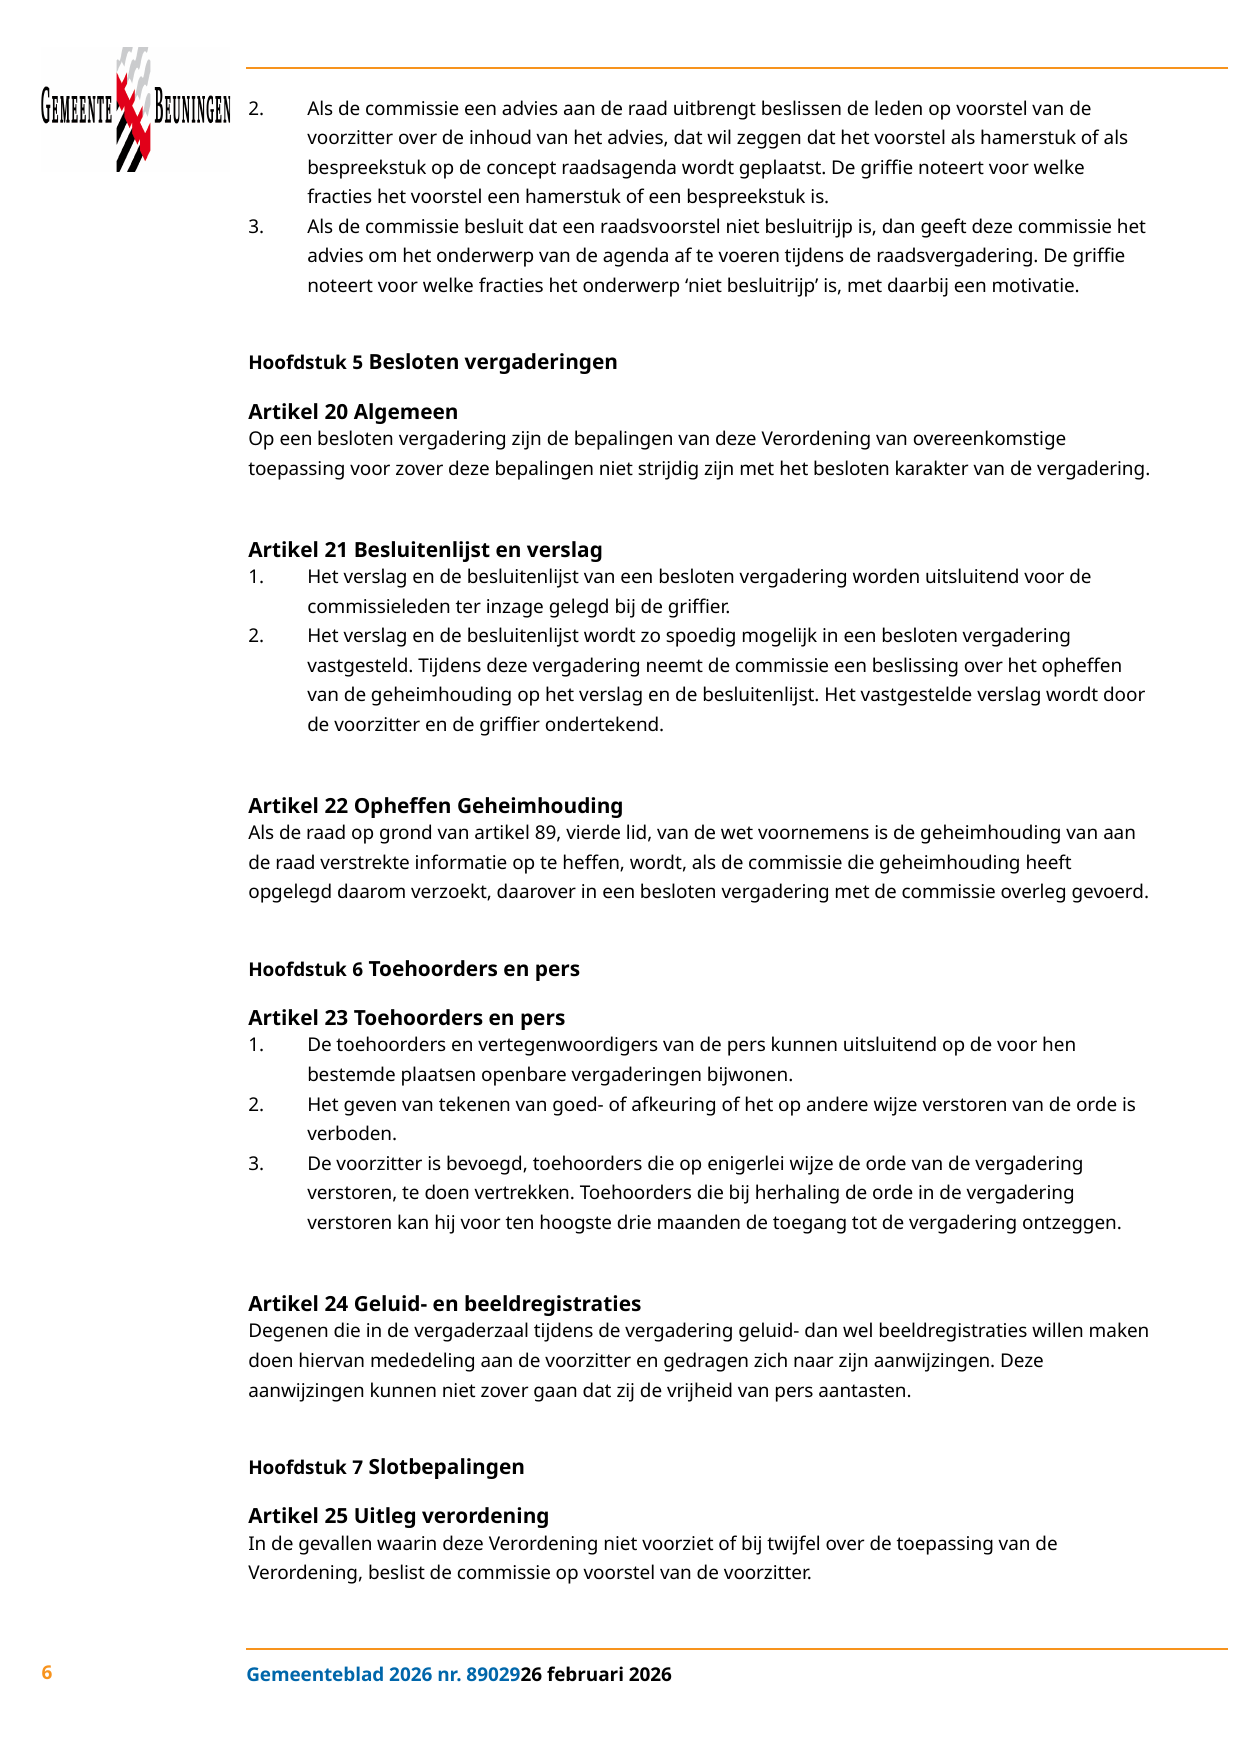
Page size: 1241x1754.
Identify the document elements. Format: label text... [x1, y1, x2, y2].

list Het verslag en de besluitenlijst wordt zo spoedig mogelijk in een besloten vergadering vastgesteld. Tijdens deze vergadering neemt de commissie een beslissing over het opheffen van de geheimhouding op het verslag en de besluitenlijst. Het vastgestelde verslag wordt door de voorzitter en de griffier ondertekend. [248, 622, 1152, 737]
text Artikel 21 Besluitenlijst en verslag [248, 535, 1152, 563]
text In de gevallen waarin deze Verordening niet voorziet of bij twijfel over de toepassing van de Verordening, beslist de commissie op voorstel van de voorzitter. [248, 1530, 1152, 1585]
text Hoofdstuk 7 Slotbepalingen [248, 1452, 1152, 1480]
text Hoofdstuk 6 Toehoorders en pers [248, 954, 1152, 982]
text Als de raad op grond van artikel 89, vierde lid, van de wet voornemens is de geheimhouding van aan de raad verstrekte informatie op te heffen, wordt, als de commissie die geheimhouding heeft opgelegd daarom verzoekt, daarover in een besloten vergadering met de commissie overleg gevoerd. [248, 819, 1152, 904]
text Artikel 22 Opheffen Geheimhouding [248, 791, 1152, 819]
picture [41, 47, 231, 172]
list Het geven van tekenen van goed- of afkeuring of het op andere wijze verstoren van de orde is verboden. [248, 1091, 1152, 1146]
list De toehoorders en vertegenwoordigers van de pers kunnen uitsluitend op de voor hen bestemde plaatsen openbare vergaderingen bijwonen. [248, 1032, 1152, 1087]
list Als de commissie besluit dat een raadsvoorstel niet besluitrijp is, dan geeft deze commissie het advies om het onderwerp van de agenda af te voeren tijdens de raadsvergadering. De griffie noteert voor welke fracties het onderwerp ‘niet besluitrijp’ is, met daarbij een motivatie. [248, 213, 1152, 298]
text Op een besloten vergadering zijn de bepalingen van deze Verordening van overeenkomstige toepassing voor zover deze bepalingen niet strijdig zijn met het besloten karakter van de vergadering. [248, 425, 1152, 481]
text Artikel 24 Geluid- en beeldregistraties [248, 1289, 1152, 1318]
text Artikel 20 Algemeen [248, 397, 1152, 425]
text Degenen die in de vergaderzaal tijdens de vergadering geluid- dan wel beeldregistraties willen maken doen hiervan mededeling aan de voorzitter en gedragen zich naar zijn aanwijzingen. Deze aanwijzingen kunnen niet zover gaan dat zij de vrijheid van pers aantasten. [248, 1318, 1152, 1402]
text Artikel 23 Toehoorders en pers [248, 1003, 1152, 1032]
text Hoofdstuk 5 Besloten vergaderingen [248, 347, 1152, 376]
list Als de commissie een advies aan de raad uitbrengt beslissen de leden op voorstel van de voorzitter over de inhoud van het advies, dat wil zeggen dat het voorstel als hamerstuk of als bespreekstuk op de concept raadsagenda wordt geplaatst. De griffie noteert voor welke fracties het voorstel een hamerstuk of een bespreekstuk is. [248, 95, 1152, 209]
text Artikel 25 Uitleg verordening [248, 1501, 1152, 1530]
list Het verslag en de besluitenlijst van een besloten vergadering worden uitsluitend voor de commissieleden ter inzage gelegd bij de griffier. [248, 563, 1152, 618]
list De voorzitter is bevoegd, toehoorders die op enigerlei wijze de orde van de vergadering verstoren, te doen vertrekken. Toehoorders die bij herhaling de orde in de vergadering verstoren kan hij voor ten hoogste drie maanden de toegang tot de vergadering ontzeggen. [248, 1150, 1152, 1235]
